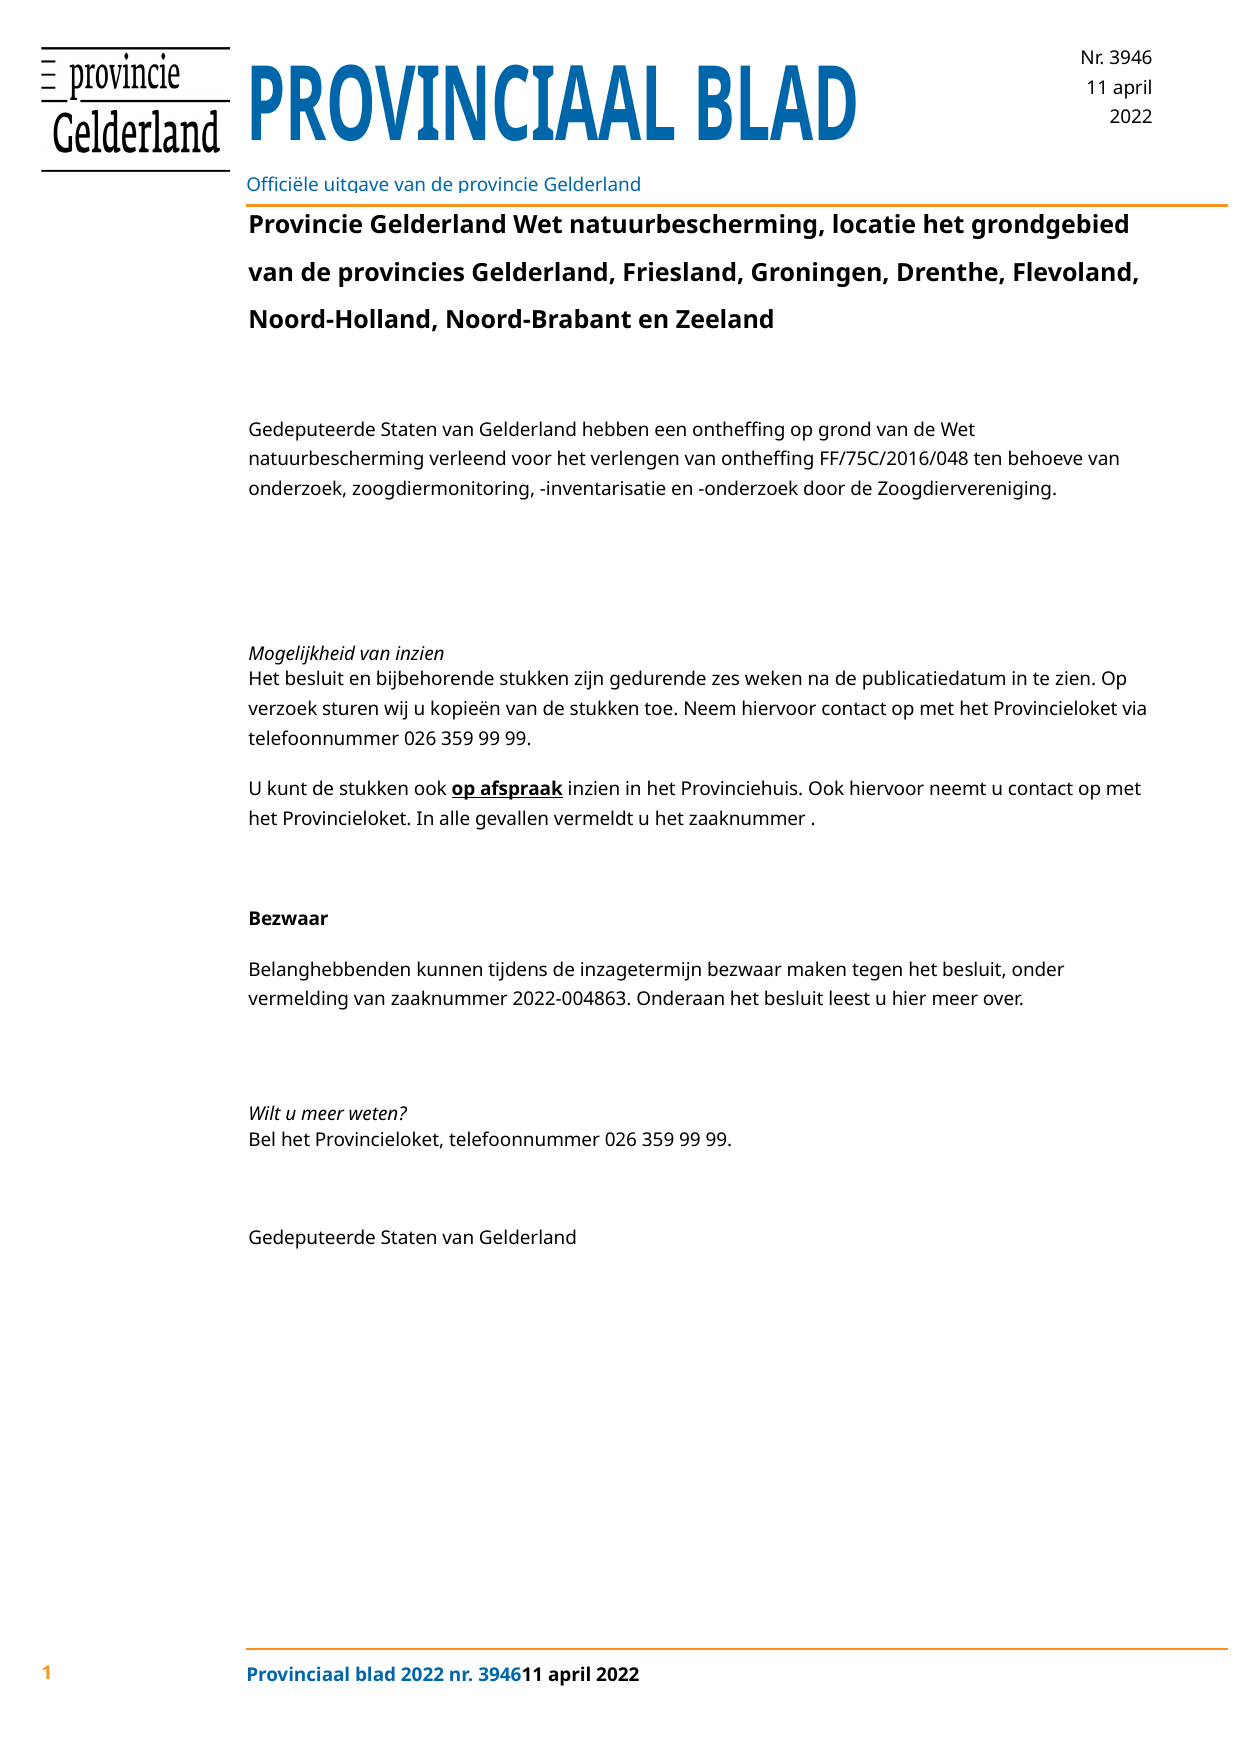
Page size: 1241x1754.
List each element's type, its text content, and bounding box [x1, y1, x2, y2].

text Wilt u meer weten? [248, 1100, 1152, 1126]
text Bel het Provincieloket, telefoonnummer 026 359 99 99. [248, 1126, 1152, 1151]
text Provincie Gelderland Wet natuurbescherming, locatie het grondgebied van de provincies Gelderland, Friesland, Groningen, Drenthe, Flevoland, Noord-Holland, Noord-Brabant en Zeeland [248, 207, 1152, 336]
text Mogelijkheid van inzien [248, 640, 1152, 666]
text U kunt de stukken ook op afspraak inzien in het Provinciehuis. Ook hiervoor neemt u contact op met het Provincieloket. In alle gevallen vermeldt u het zaaknummer . [248, 775, 1152, 831]
text Belanghebbenden kunnen tijdens de inzagetermijn bezwaar maken tegen het besluit, onder vermelding van zaaknummer 2022-004863. Onderaan het besluit leest u hier meer over. [248, 956, 1152, 1011]
text Gedeputeerde Staten van Gelderland hebben een ontheffing op grond van de Wet natuurbescherming verleend voor het verlengen van ontheffing FF/75C/2016/048 ten behoeve van onderzoek, zoogdiermonitoring, -inventarisatie en -onderzoek door de Zoogdiervereniging. [248, 416, 1152, 501]
text Het besluit en bijbehorende stukken zijn gedurende zes weken na de publicatiedatum in te zien. Op verzoek sturen wij u kopieën van de stukken toe. Neem hiervoor contact op met het Provincieloket via telefoonnummer 026 359 99 99. [248, 666, 1152, 751]
text Gedeputeerde Staten van Gelderland [248, 1224, 1152, 1250]
text Bezwaar [248, 906, 1152, 931]
picture [41, 47, 231, 172]
